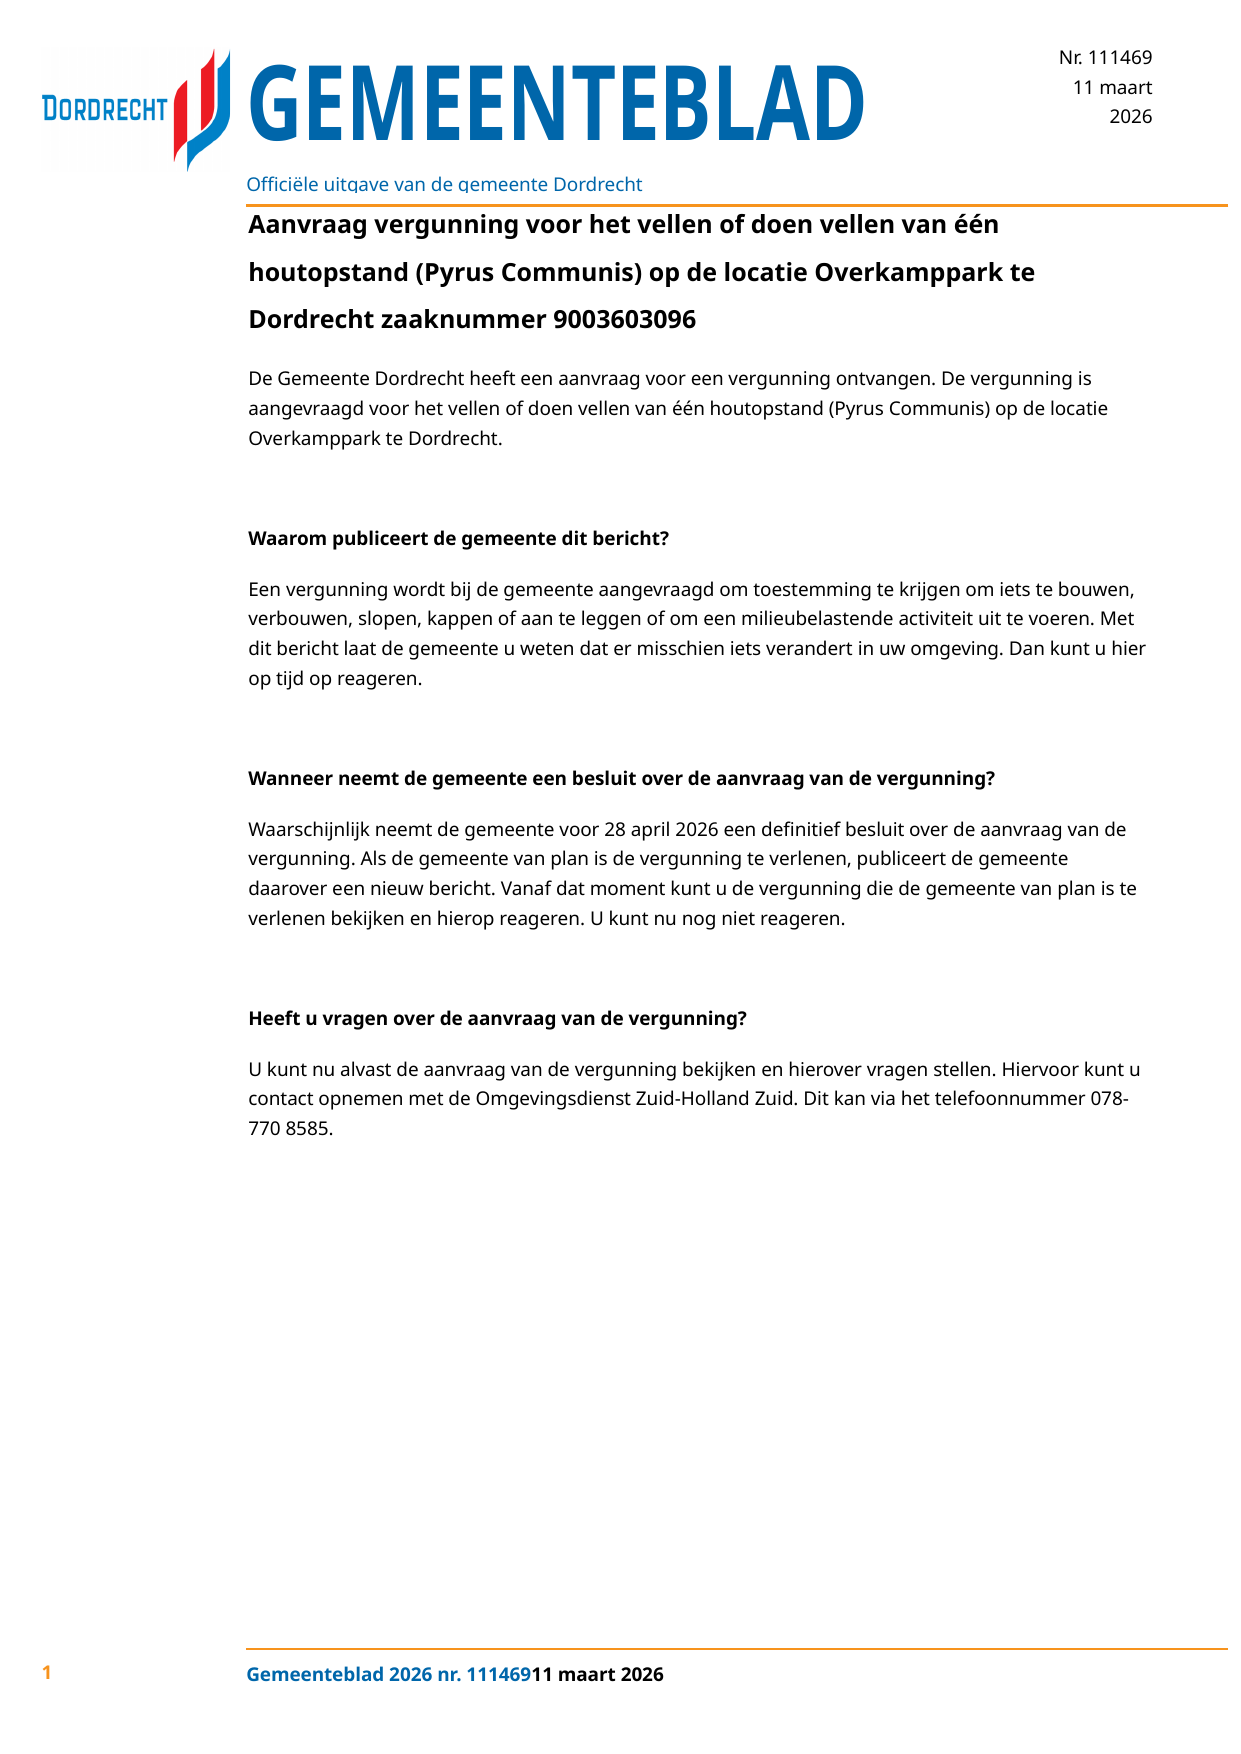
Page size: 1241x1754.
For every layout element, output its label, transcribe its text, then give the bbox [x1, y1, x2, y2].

text De Gemeente Dordrecht heeft een aanvraag voor een vergunning ontvangen. De vergunning is aangevraagd voor het vellen of doen vellen van één houtopstand (Pyrus Communis) op de locatie Overkamppark te Dordrecht. [248, 366, 1152, 450]
text U kunt nu alvast de aanvraag van de vergunning bekijken en hierover vragen stellen. Hiervoor kunt u contact opnemen met de Omgevingsdienst Zuid-Holland Zuid. Dit kan via het telefoonnummer 078-770 8585. [248, 1056, 1152, 1141]
text Wanneer neemt de gemeente een besluit over de aanvraag van de vergunning? [248, 766, 1152, 791]
picture [41, 47, 231, 172]
text Waarom publiceert de gemeente dit bericht? [248, 526, 1152, 551]
text Waarschijnlijk neemt de gemeente voor 28 april 2026 een definitief besluit over de aanvraag van de vergunning. Als de gemeente van plan is de vergunning te verlenen, publiceert de gemeente daarover een nieuw bericht. Vanaf dat moment kunt u de vergunning die de gemeente van plan is te verlenen bekijken en hierop reageren. U kunt nu nog niet reageren. [248, 816, 1152, 930]
text Een vergunning wordt bij de gemeente aangevraagd om toestemming te krijgen om iets te bouwen, verbouwen, slopen, kappen of aan te leggen of om een milieubelastende activiteit uit te voeren. Met dit bericht laat de gemeente u weten dat er misschien iets verandert in uw omgeving. Dan kunt u hier op tijd op reageren. [248, 576, 1152, 690]
text Aanvraag vergunning voor het vellen of doen vellen van één houtopstand (Pyrus Communis) op de locatie Overkamppark te Dordrecht zaaknummer 9003603096 [248, 207, 1152, 336]
text Heeft u vragen over de aanvraag van de vergunning? [248, 1006, 1152, 1031]
